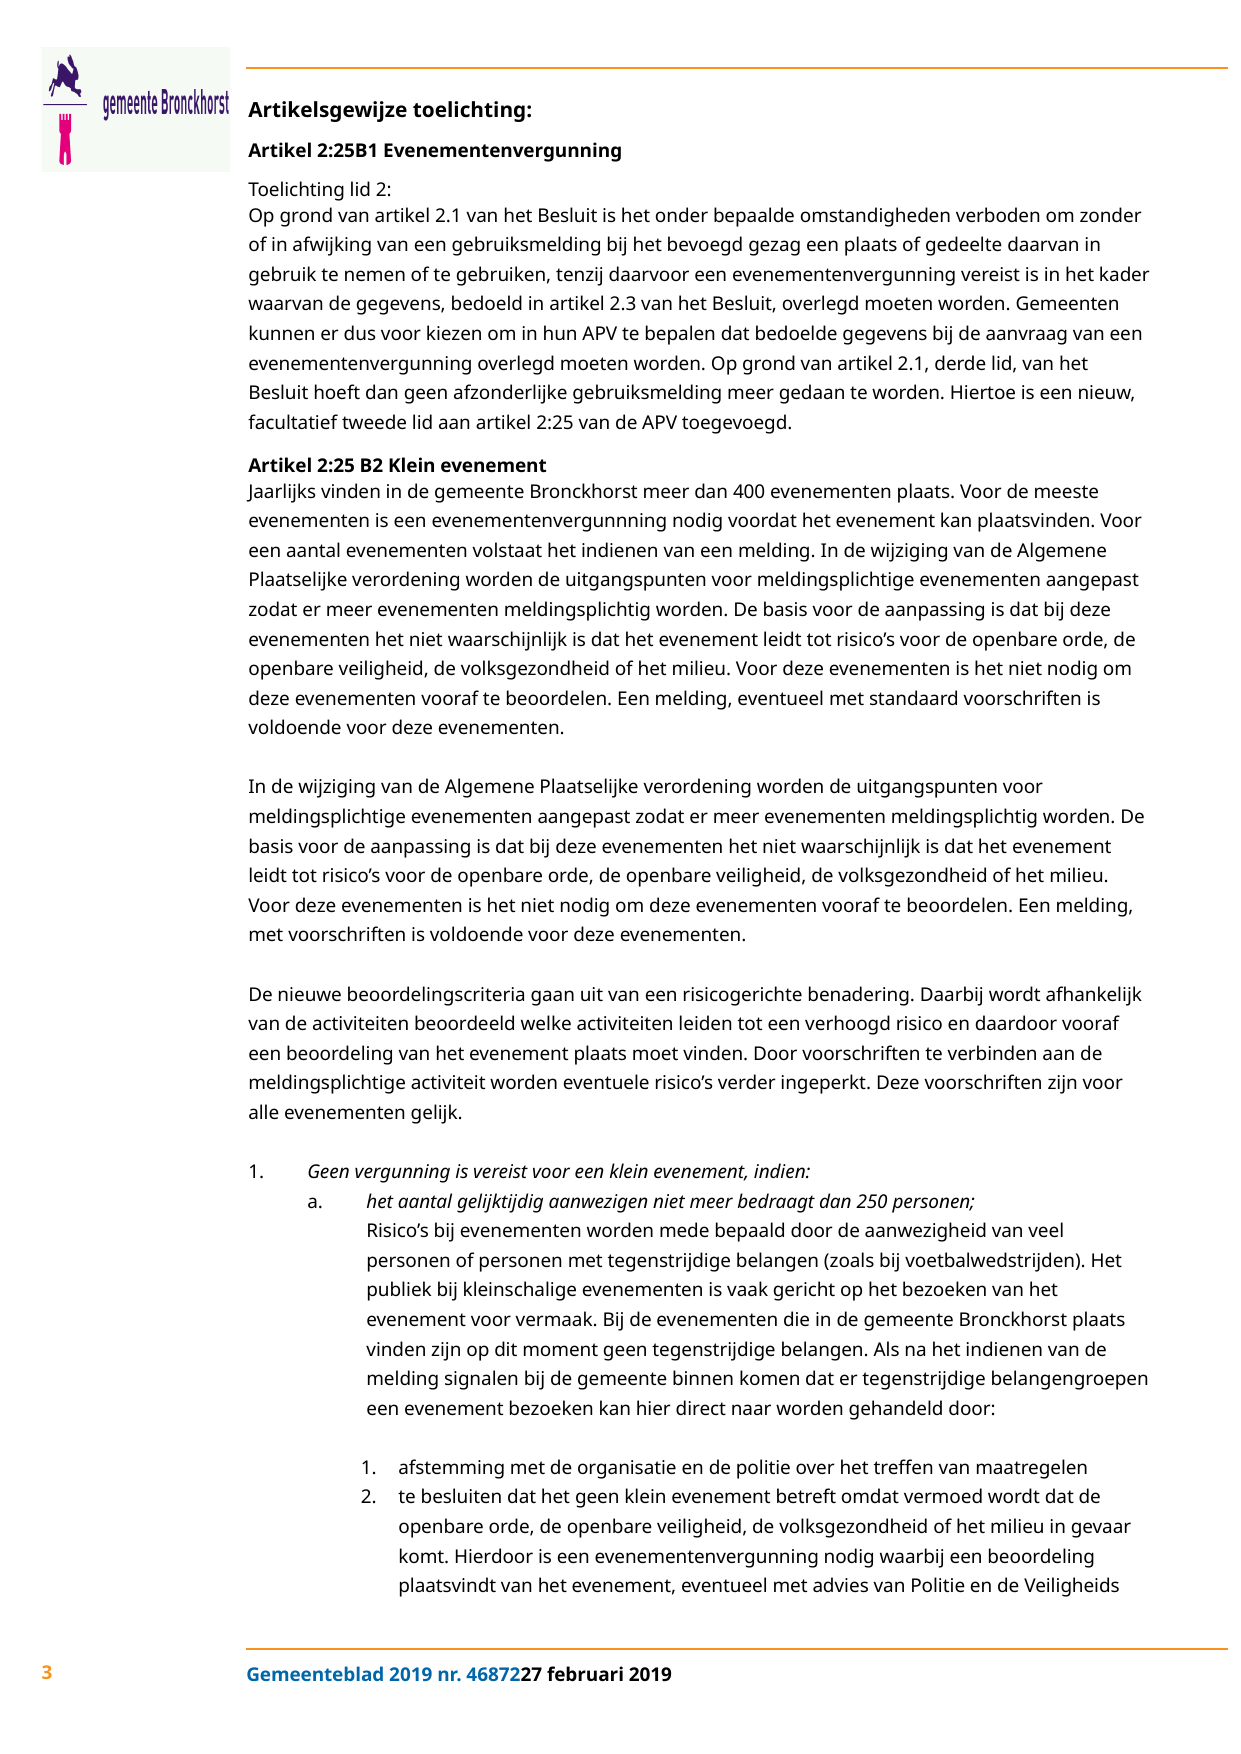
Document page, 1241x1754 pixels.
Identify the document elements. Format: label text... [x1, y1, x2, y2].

list Geen vergunning is vereist voor een klein evenement, indien: [248, 1158, 1152, 1184]
text In de wijziging van de Algemene Plaatselijke verordening worden de uitgangspunten voor meldingsplichtige evenementen aangepast zodat er meer evenementen meldingsplichtig worden. De basis voor de aanpassing is dat bij deze evenementen het niet waarschijnlijk is dat het evenement leidt tot risico’s voor de openbare orde, de openbare veiligheid, de volksgezondheid of het milieu. Voor deze evenementen is het niet nodig om deze evenementen vooraf te beoordelen. Een melding, met voorschriften is voldoende voor deze evenementen. [248, 774, 1152, 947]
text Op grond van artikel 2.1 van het Besluit is het onder bepaalde omstandigheden verboden om zonder of in afwijking van een gebruiksmelding bij het bevoegd gezag een plaats of gedeelte daarvan in gebruik te nemen of te gebruiken, tenzij daarvoor een evenementenvergunning vereist is in het kader waarvan de gegevens, bedoeld in artikel 2.3 van het Besluit, overlegd moeten worden. Gemeenten kunnen er dus voor kiezen om in hun APV te bepalen dat bedoelde gegevens bij de aanvraag van een evenementenvergunning overlegd moeten worden. Op grond van artikel 2.1, derde lid, van het Besluit hoeft dan geen afzonderlijke gebruiksmelding meer gedaan te worden. Hiertoe is een nieuw, facultatief tweede lid aan artikel 2:25 van de APV toegevoegd. [248, 202, 1152, 435]
picture [41, 47, 231, 172]
list te besluiten dat het geen klein evenement betreft omdat vermoed wordt dat de openbare orde, de openbare veiligheid, de volksgezondheid of het milieu in gevaar komt. Hierdoor is een evenementenvergunning nodig waarbij een beoordeling plaatsvindt van het evenement, eventueel met advies van Politie en de Veiligheids [361, 1484, 1152, 1598]
list Risico’s bij evenementen worden mede bepaald door de aanwezigheid van veel personen of personen met tegenstrijdige belangen (zoals bij voetbalwedstrijden). Het publiek bij kleinschalige evenementen is vaak gericht op het bezoeken van het evenement voor vermaak. Bij de evenementen die in de gemeente Bronckhorst plaats vinden zijn op dit moment geen tegenstrijdige belangen. Als na het indienen van de melding signalen bij de gemeente binnen komen dat er tegenstrijdige belangengroepen een evenement bezoeken kan hier direct naar worden gehandeld door: [307, 1217, 1152, 1421]
text Toelichting lid 2: [248, 176, 1152, 202]
text Artikel 2:25 B2 Klein evenement [248, 452, 1152, 478]
list afstemming met de organisatie en de politie over het treffen van maatregelen [361, 1454, 1152, 1480]
text Artikel 2:25B1 Evenementenvergunning [248, 137, 1152, 163]
text Jaarlijks vinden in de gemeente Bronckhorst meer dan 400 evenementen plaats. Voor de meeste evenementen is een evenementenvergunnning nodig voordat het evenement kan plaatsvinden. Voor een aantal evenementen volstaat het indienen van een melding. In de wijziging van de Algemene Plaatselijke verordening worden de uitgangspunten voor meldingsplichtige evenementen aangepast zodat er meer evenementen meldingsplichtig worden. De basis voor de aanpassing is dat bij deze evenementen het niet waarschijnlijk is dat het evenement leidt tot risico’s voor de openbare orde, de openbare veiligheid, de volksgezondheid of het milieu. Voor deze evenementen is het niet nodig om deze evenementen vooraf te beoordelen. Een melding, eventueel met standaard voorschriften is voldoende voor deze evenementen. [248, 478, 1152, 740]
list het aantal gelijktijdig aanwezigen niet meer bedraagt dan 250 personen; [307, 1188, 1152, 1213]
text Artikelsgewijze toelichting: [248, 95, 1152, 123]
text De nieuwe beoordelingscriteria gaan uit van een risicogerichte benadering. Daarbij wordt afhankelijk van de activiteiten beoordeeld welke activiteiten leiden tot een verhoogd risico en daardoor vooraf een beoordeling van het evenement plaats moet vinden. Door voorschriften te verbinden aan de meldingsplichtige activiteit worden eventuele risico’s verder ingeperkt. Deze voorschriften zijn voor alle evenementen gelijk. [248, 981, 1152, 1125]
